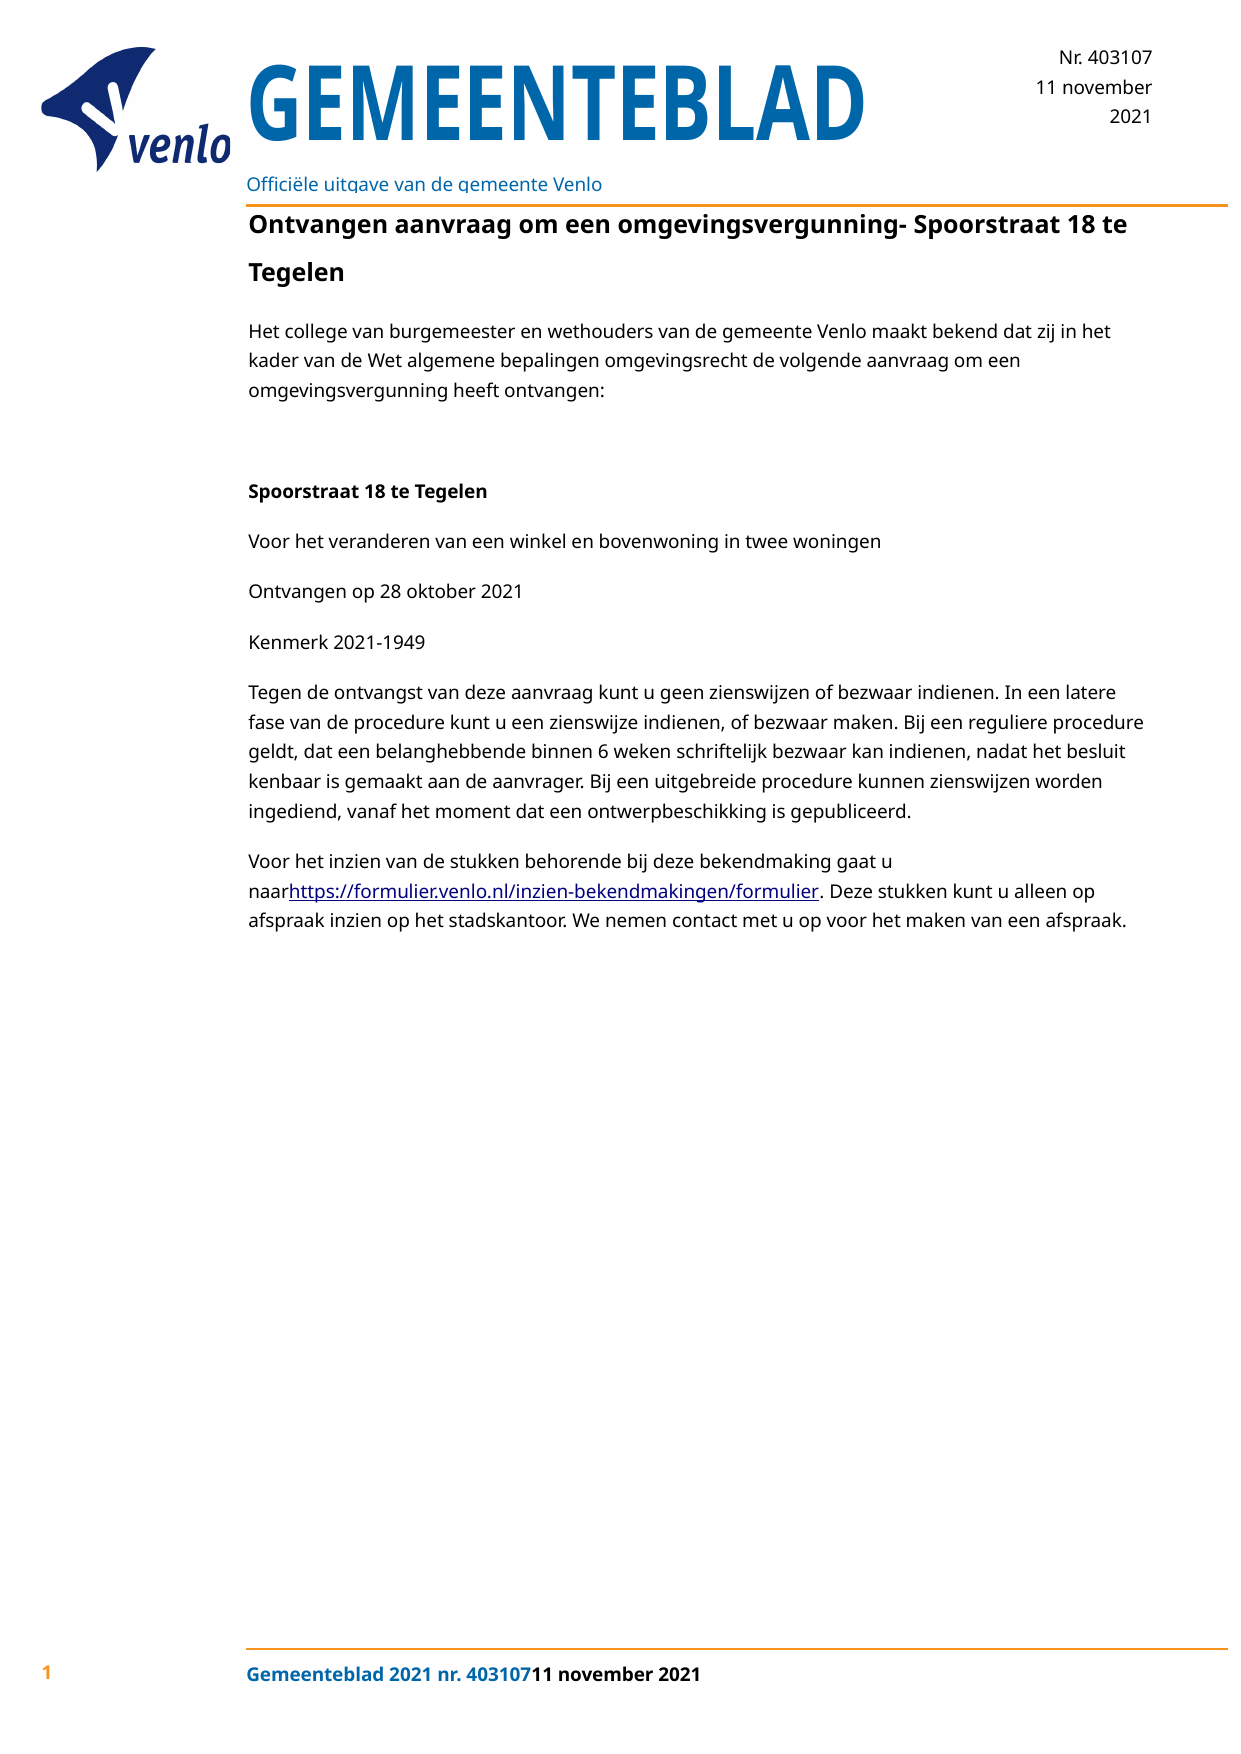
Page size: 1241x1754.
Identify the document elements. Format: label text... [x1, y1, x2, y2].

text Kenmerk 2021-1949 [248, 629, 1152, 655]
text Spoorstraat 18 te Tegelen [248, 478, 1152, 504]
text Voor het veranderen van een winkel en bovenwoning in twee woningen [248, 528, 1152, 554]
picture [41, 47, 231, 172]
text Voor het inzien van de stukken behorende bij deze bekendmaking gaat u naarhttps://formulier.venlo.nl/inzien-bekendmakingen/formulier. Deze stukken kunt u alleen op afspraak inzien op het stadskantoor. We nemen contact met u op voor het maken van een afspraak. [248, 848, 1152, 933]
text Het college van burgemeester en wethouders van de gemeente Venlo maakt bekend dat zij in het kader van de Wet algemene bepalingen omgevingsrecht de volgende aanvraag om een omgevingsvergunning heeft ontvangen: [248, 318, 1152, 403]
text Ontvangen op 28 oktober 2021 [248, 579, 1152, 604]
text Tegen de ontvangst van deze aanvraag kunt u geen zienswijzen of bezwaar indienen. In een latere fase van de procedure kunt u een zienswijze indienen, of bezwaar maken. Bij een reguliere procedure geldt, dat een belanghebbende binnen 6 weken schriftelijk bezwaar kan indienen, nadat het besluit kenbaar is gemaakt aan de aanvrager. Bij een uitgebreide procedure kunnen zienswijzen worden ingediend, vanaf het moment dat een ontwerpbeschikking is gepubliceerd. [248, 679, 1152, 824]
text Ontvangen aanvraag om een omgevingsvergunning- Spoorstraat 18 te Tegelen [248, 207, 1152, 288]
